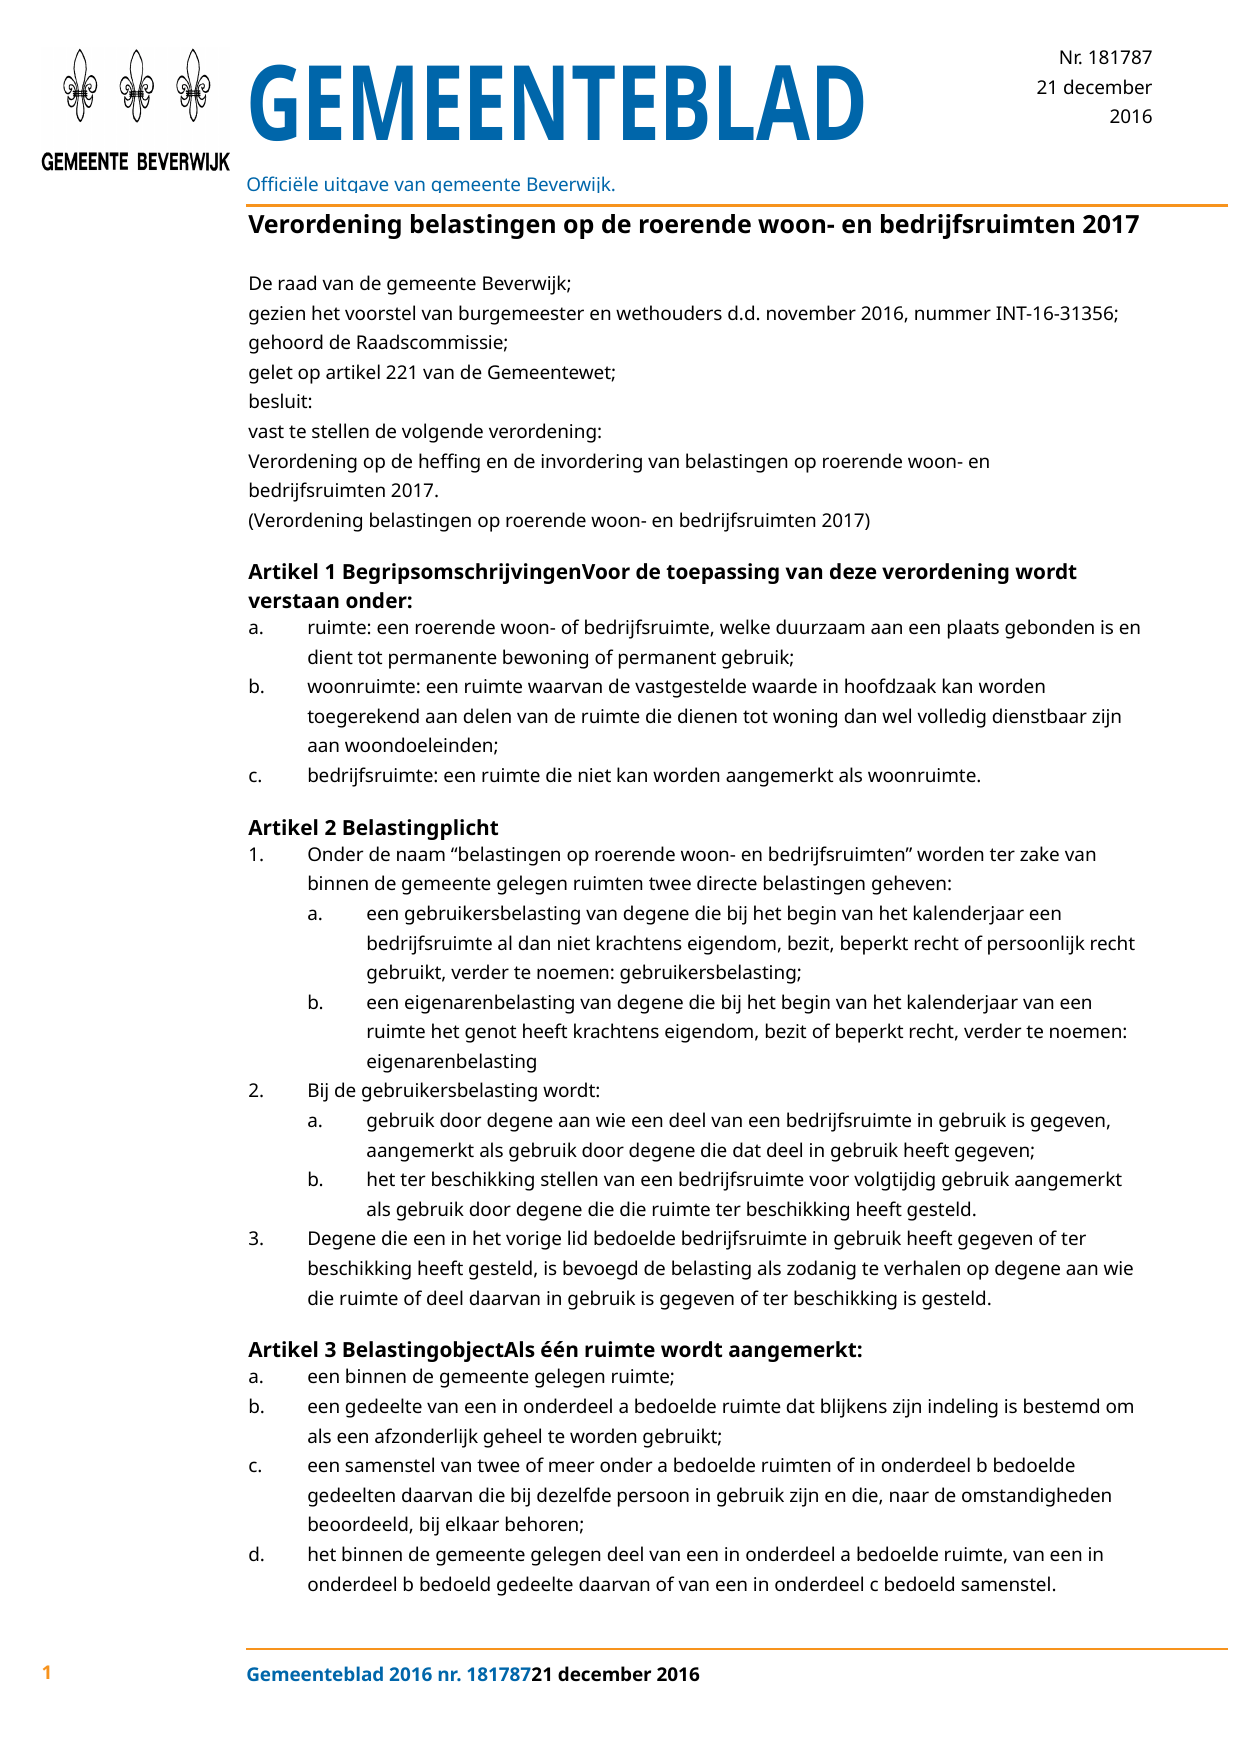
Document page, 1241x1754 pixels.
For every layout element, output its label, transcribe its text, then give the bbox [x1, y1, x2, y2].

text De raad van de gemeente Beverwijk; [248, 270, 1152, 296]
text Artikel 3 BelastingobjectAls één ruimte wordt aangemerkt: [248, 1335, 1152, 1364]
list Bij de gebruikersbelasting wordt: [248, 1078, 1152, 1103]
text gelet op artikel 221 van de Gemeentewet; [248, 359, 1152, 385]
list bedrijfsruimte: een ruimte die niet kan worden aangemerkt als woonruimte. [248, 762, 1152, 788]
list ruimte: een roerende woon- of bedrijfsruimte, welke duurzaam aan een plaats gebonden is en dient tot permanente bewoning of permanent gebruik; [248, 614, 1152, 669]
text Artikel 1 BegripsomschrijvingenVoor de toepassing van deze verordening wordt verstaan onder: [248, 557, 1152, 614]
text gezien het voorstel van burgemeester en wethouders d.d. november 2016, nummer INT-16-31356; [248, 300, 1152, 326]
list het binnen de gemeente gelegen deel van een in onderdeel a bedoelde ruimte, van een in onderdeel b bedoeld gedeelte daarvan of van een in onderdeel c bedoeld samenstel. [248, 1541, 1152, 1596]
text vast te stellen de volgende verordening: [248, 418, 1152, 444]
text (Verordening belastingen op roerende woon- en bedrijfsruimten 2017) [248, 507, 1152, 533]
text Verordening belastingen op de roerende woon- en bedrijfsruimten 2017 [248, 207, 1152, 241]
text gehoord de Raadscommissie; [248, 329, 1152, 355]
list een gedeelte van een in onderdeel a bedoelde ruimte dat blijkens zijn indeling is bestemd om als een afzonderlijk geheel te worden gebruikt; [248, 1393, 1152, 1448]
list Degene die een in het vorige lid bedoelde bedrijfsruimte in gebruik heeft gegeven of ter beschikking heeft gesteld, is bevoegd de belasting als zodanig te verhalen op degene aan wie die ruimte of deel daarvan in gebruik is gegeven of ter beschikking is gesteld. [248, 1226, 1152, 1311]
text besluit: [248, 389, 1152, 414]
text bedrijfsruimten 2017. [248, 477, 1152, 503]
list Onder de naam “belastingen op roerende woon- en bedrijfsruimten” worden ter zake van binnen de gemeente gelegen ruimten twee directe belastingen geheven: [248, 841, 1152, 896]
list woonruimte: een ruimte waarvan de vastgestelde waarde in hoofdzaak kan worden toegerekend aan delen van de ruimte die dienen tot woning dan wel volledig dienstbaar zijn aan woondoeleinden; [248, 673, 1152, 758]
list een gebruikersbelasting van degene die bij het begin van het kalenderjaar een bedrijfsruimte al dan niet krachtens eigendom, bezit, beperkt recht of persoonlijk recht gebruikt, verder te noemen: gebruikersbelasting; [307, 900, 1152, 985]
text Artikel 2 Belastingplicht [248, 813, 1152, 841]
list een binnen de gemeente gelegen ruimte; [248, 1364, 1152, 1389]
picture [41, 47, 231, 172]
list een samenstel van twee of meer onder a bedoelde ruimten of in onderdeel b bedoelde gedeelten daarvan die bij dezelfde persoon in gebruik zijn en die, naar de omstandigheden beoordeeld, bij elkaar behoren; [248, 1452, 1152, 1537]
text Verordening op de heffing en de invordering van belastingen op roerende woon- en [248, 448, 1152, 473]
list gebruik door degene aan wie een deel van een bedrijfsruimte in gebruik is gegeven, aangemerkt als gebruik door degene die dat deel in gebruik heeft gegeven; [307, 1107, 1152, 1163]
list een eigenarenbelasting van degene die bij het begin van het kalenderjaar van een ruimte het genot heeft krachtens eigendom, bezit of beperkt recht, verder te noemen: eigenarenbelasting [307, 989, 1152, 1074]
list het ter beschikking stellen van een bedrijfsruimte voor volgtijdig gebruik aangemerkt als gebruik door degene die die ruimte ter beschikking heeft gesteld. [307, 1166, 1152, 1222]
